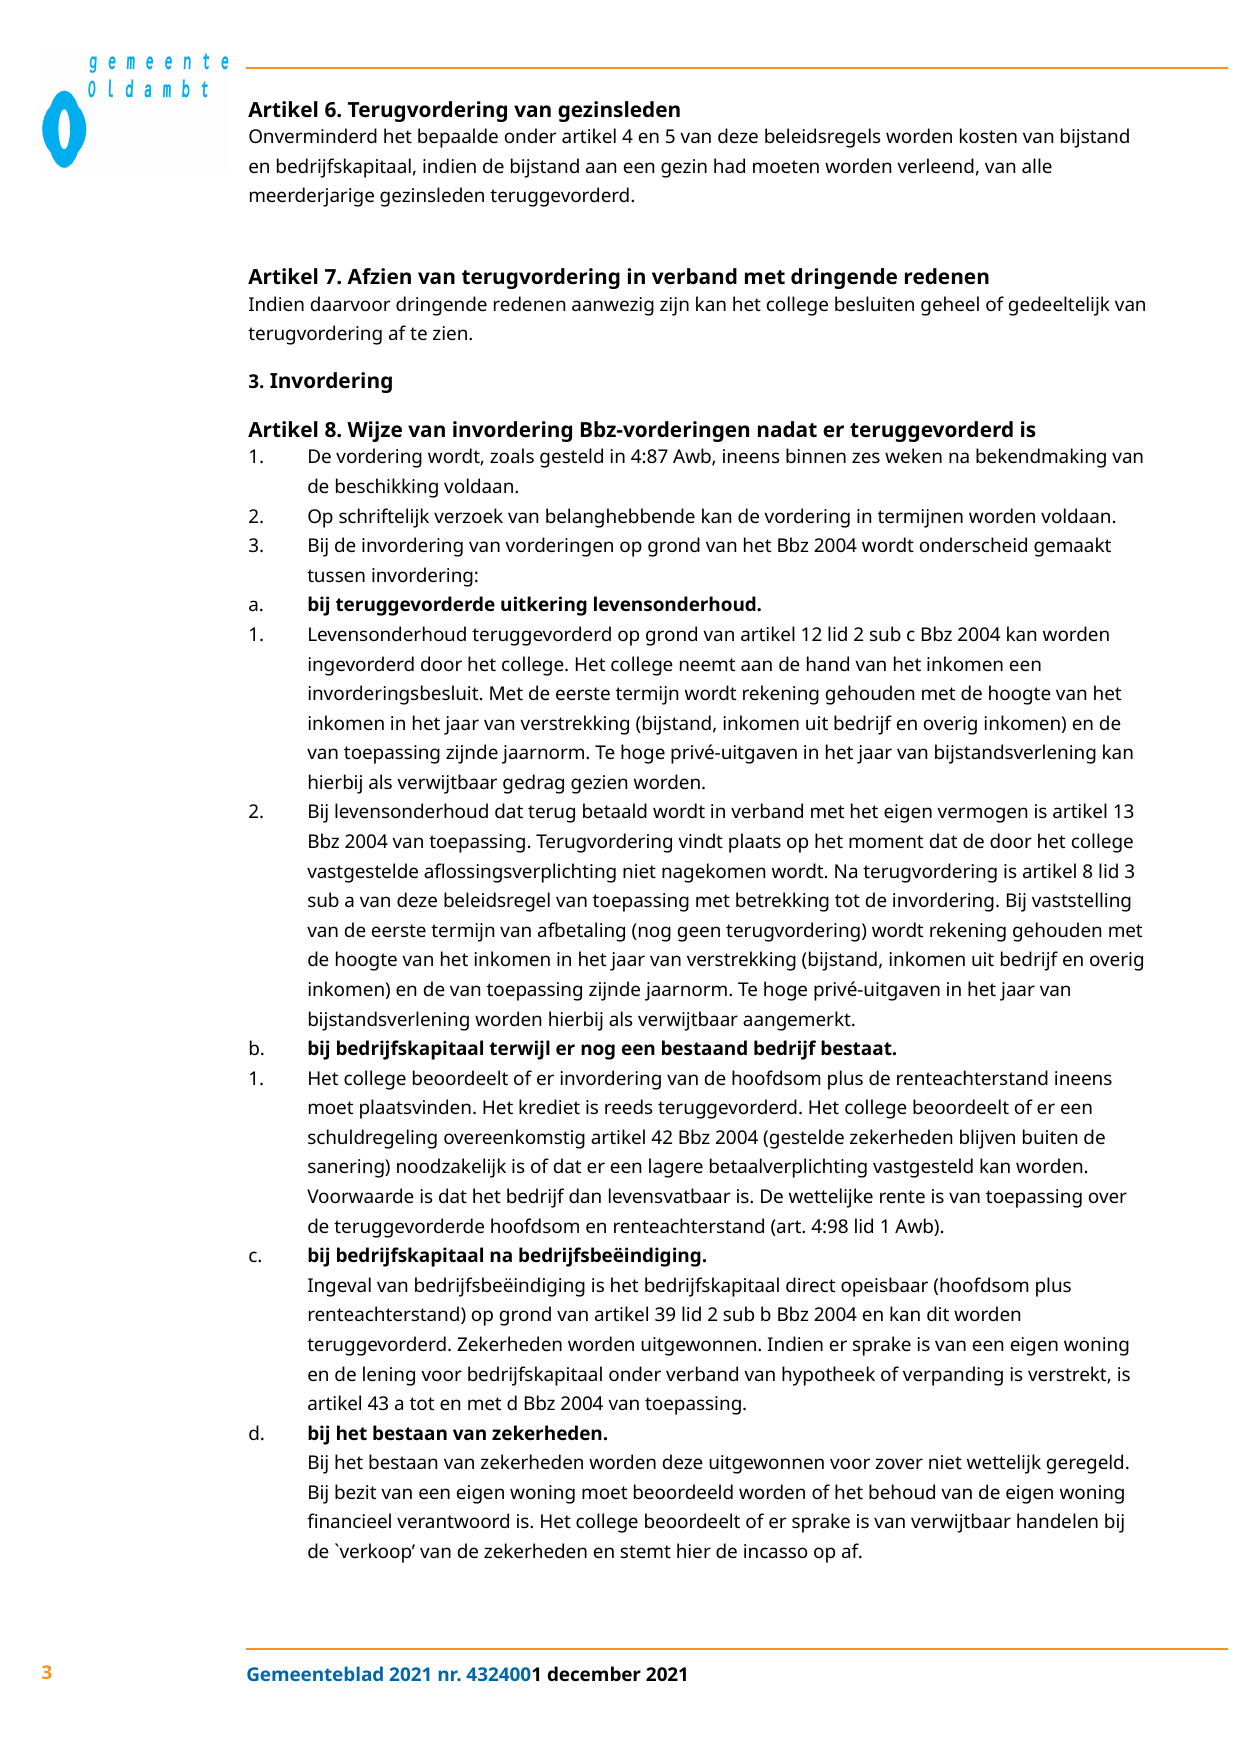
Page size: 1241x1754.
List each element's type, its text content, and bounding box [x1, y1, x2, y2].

text Artikel 8. Wijze van invordering Bbz-vorderingen nadat er teruggevorderd is [248, 415, 1152, 444]
list bij bedrijfskapitaal na bedrijfsbeëindiging. [248, 1242, 1152, 1268]
list bij teruggevorderde uitkering levensonderhoud. [248, 592, 1152, 617]
list bij het bestaan van zekerheden. [248, 1420, 1152, 1446]
list Bij de invordering van vorderingen op grond van het Bbz 2004 wordt onderscheid gemaakt tussen invordering: [248, 532, 1152, 588]
list Levensonderhoud teruggevorderd op grond van artikel 12 lid 2 sub c Bbz 2004 kan worden ingevorderd door het college. Het college neemt aan de hand van het inkomen een invorderingsbesluit. Met de eerste termijn wordt rekening gehouden met de hoogte van het inkomen in het jaar van verstrekking (bijstand, inkomen uit bedrijf en overig inkomen) en de van toepassing zijnde jaarnorm. Te hoge privé-uitgaven in het jaar van bijstandsverlening kan hierbij als verwijtbaar gedrag gezien worden. [248, 621, 1152, 795]
text Onverminderd het bepaalde onder artikel 4 en 5 van deze beleidsregels worden kosten van bijstand en bedrijfskapitaal, indien de bijstand aan een gezin had moeten worden verleend, van alle meerderjarige gezinsleden teruggevorderd. [248, 123, 1152, 208]
text 3. Invordering [248, 366, 1152, 394]
text Artikel 6. Terugvordering van gezinsleden [248, 95, 1152, 123]
list bij bedrijfskapitaal terwijl er nog een bestaand bedrijf bestaat. [248, 1035, 1152, 1061]
list Op schriftelijk verzoek van belanghebbende kan de vordering in termijnen worden voldaan. [248, 503, 1152, 529]
text Indien daarvoor dringende redenen aanwezig zijn kan het college besluiten geheel of gedeeltelijk van terugvordering af te zien. [248, 291, 1152, 346]
list Het college beoordeelt of er invordering van de hoofdsom plus de renteachterstand ineens moet plaatsvinden. Het krediet is reeds teruggevorderd. Het college beoordeelt of er een schuldregeling overeenkomstig artikel 42 Bbz 2004 (gestelde zekerheden blijven buiten de sanering) noodzakelijk is of dat er een lagere betaalverplichting vastgesteld kan worden. Voorwaarde is dat het bedrijf dan levensvatbaar is. De wettelijke rente is van toepassing over de teruggevorderde hoofdsom en renteachterstand (art. 4:98 lid 1 Awb). [248, 1065, 1152, 1239]
picture [41, 47, 231, 172]
list Bij het bestaan van zekerheden worden deze uitgewonnen voor zover niet wettelijk geregeld. Bij bezit van een eigen woning moet beoordeeld worden of het behoud van de eigen woning financieel verantwoord is. Het college beoordeelt of er sprake is van verwijtbaar handelen bij de `verkoop’ van de zekerheden en stemt hier de incasso op af. [248, 1449, 1152, 1564]
list De vordering wordt, zoals gesteld in 4:87 Awb, ineens binnen zes weken na bekendmaking van de beschikking voldaan. [248, 444, 1152, 499]
list Ingeval van bedrijfsbeëindiging is het bedrijfskapitaal direct opeisbaar (hoofdsom plus renteachterstand) op grond van artikel 39 lid 2 sub b Bbz 2004 en kan dit worden teruggevorderd. Zekerheden worden uitgewonnen. Indien er sprake is van een eigen woning en de lening voor bedrijfskapitaal onder verband van hypotheek of verpanding is verstrekt, is artikel 43 a tot en met d Bbz 2004 van toepassing. [248, 1272, 1152, 1416]
list Bij levensonderhoud dat terug betaald wordt in verband met het eigen vermogen is artikel 13 Bbz 2004 van toepassing. Terugvordering vindt plaats op het moment dat de door het college vastgestelde aflossingsverplichting niet nagekomen wordt. Na terugvordering is artikel 8 lid 3 sub a van deze beleidsregel van toepassing met betrekking tot de invordering. Bij vaststelling van de eerste termijn van afbetaling (nog geen terugvordering) wordt rekening gehouden met de hoogte van het inkomen in het jaar van verstrekking (bijstand, inkomen uit bedrijf en overig inkomen) en de van toepassing zijnde jaarnorm. Te hoge privé-uitgaven in het jaar van bijstandsverlening worden hierbij als verwijtbaar aangemerkt. [248, 799, 1152, 1032]
text Artikel 7. Afzien van terugvordering in verband met dringende redenen [248, 262, 1152, 291]
